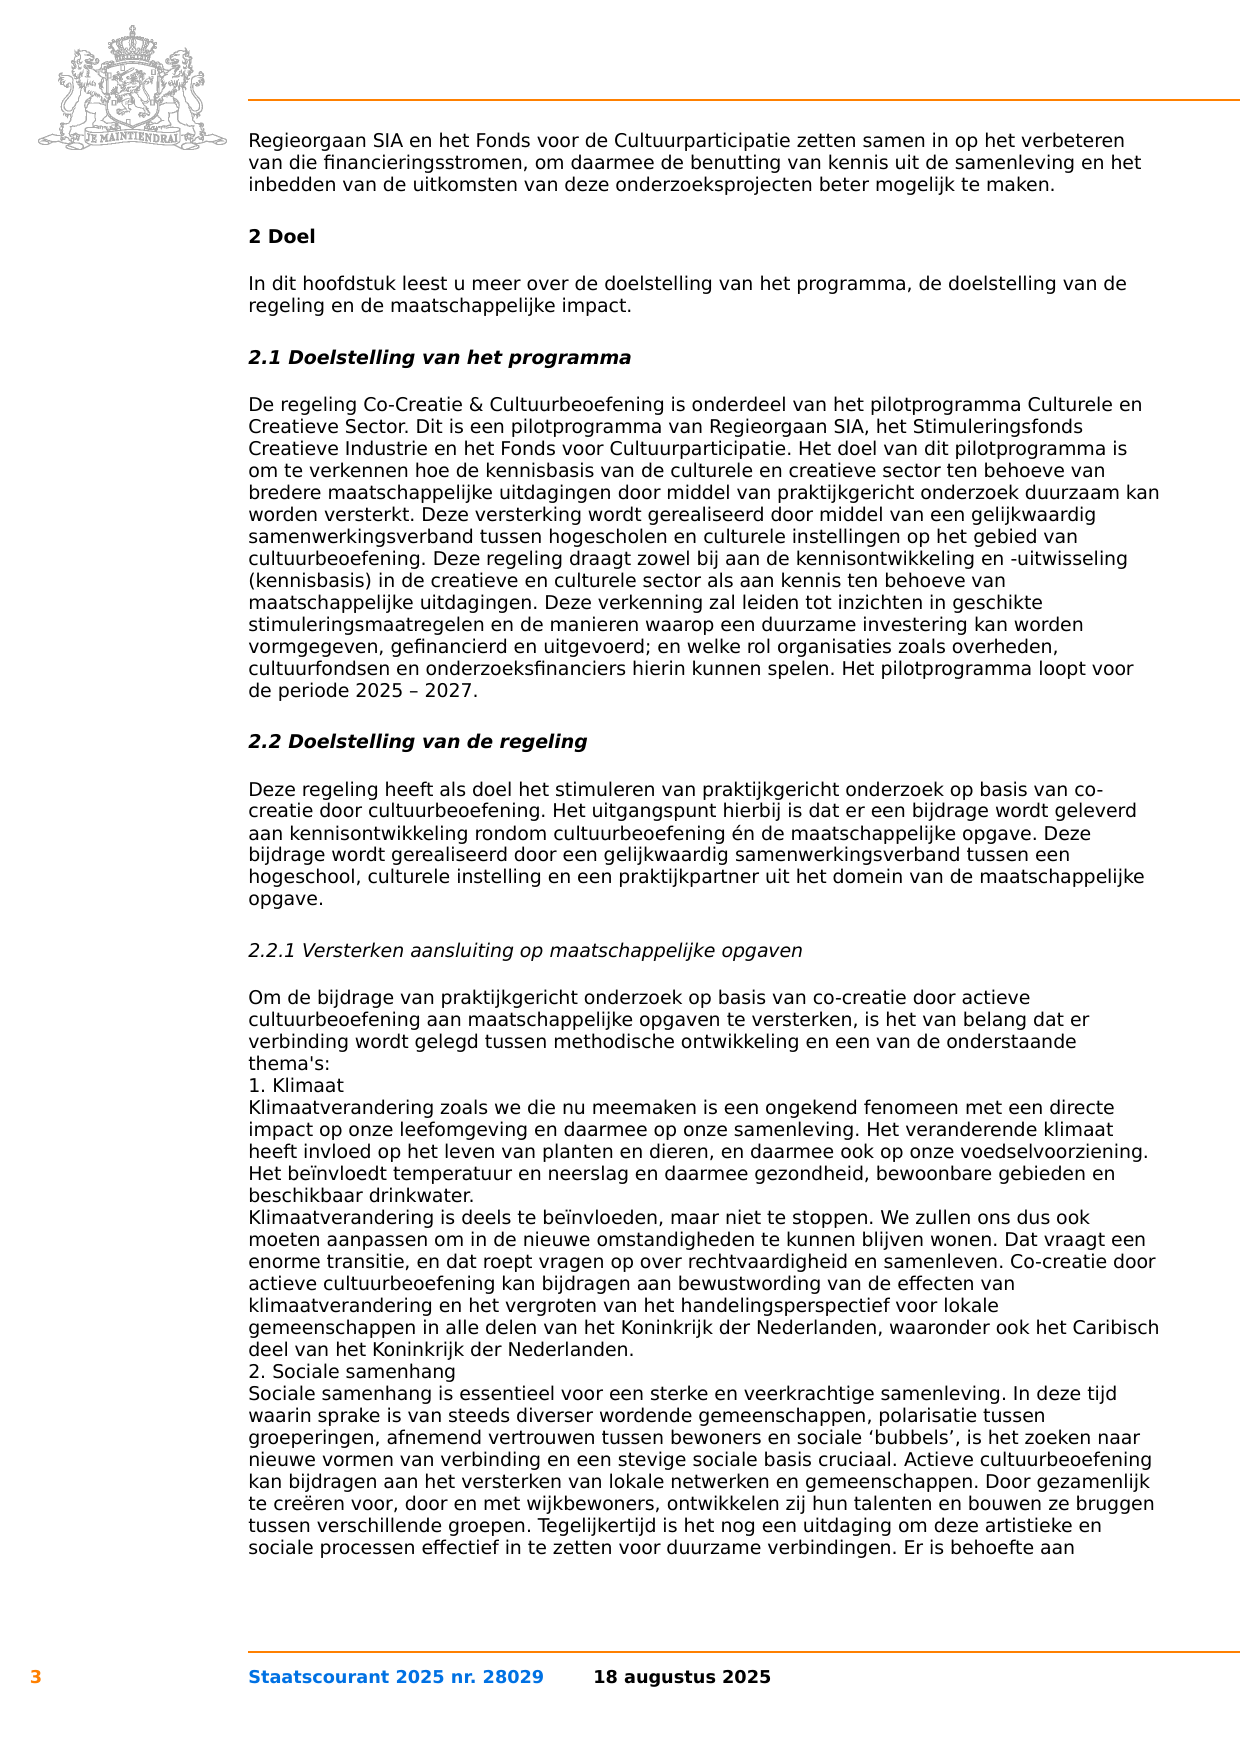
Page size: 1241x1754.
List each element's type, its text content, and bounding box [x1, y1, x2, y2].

text Klimaatverandering zoals we die nu meemaken is een ongekend fenomeen met een directe impact op onze leefomgeving en daarmee op onze samenleving. Het veranderende klimaat heeft invloed op het leven van planten en dieren, en daarmee ook op onze voedselvoorziening. Het beïnvloedt temperatuur en neerslag en daarmee gezondheid, bewoonbare gebieden en beschikbaar drinkwater. [248, 1097, 1163, 1207]
subtitle 2.1 Doelstelling van het programma [248, 347, 1163, 369]
text 2. Sociale samenhang [248, 1361, 1163, 1383]
picture [38, 25, 227, 150]
text Regieorgaan SIA en het Fonds voor de Cultuurparticipatie zetten samen in op het verbeteren van die financieringsstromen, om daarmee de benutting van kennis uit de samenleving en het inbedden van de uitkomsten van deze onderzoeksprojecten beter mogelijk te maken. [248, 130, 1163, 196]
text Deze regeling heeft als doel het stimuleren van praktijkgericht onderzoek op basis van co-creatie door cultuurbeoefening. Het uitgangspunt hierbij is dat er een bijdrage wordt geleverd aan kennisontwikkeling rondom cultuurbeoefening én de maatschappelijke opgave. Deze bijdrage wordt gerealiseerd door een gelijkwaardig samenwerkingsverband tussen een hogeschool, culturele instelling en een praktijkpartner uit het domein van de maatschappelijke opgave. [248, 778, 1163, 910]
subtitle 2 Doel [248, 226, 1163, 248]
text 1. Klimaat [248, 1075, 1163, 1097]
subtitle 2.2 Doelstelling van de regeling [248, 731, 1163, 753]
text In dit hoofdstuk leest u meer over de doelstelling van het programma, de doelstelling van de regeling en de maatschappelijke impact. [248, 273, 1163, 317]
text Klimaatverandering is deels te beïnvloeden, maar niet te stoppen. We zullen ons dus ook moeten aanpassen om in de nieuwe omstandigheden te kunnen blijven wonen. Dat vraagt een enorme transitie, en dat roept vragen op over rechtvaardigheid en samenleven. Co-creatie door actieve cultuurbeoefening kan bijdragen aan bewustwording van de effecten van klimaatverandering en het vergroten van het handelingsperspectief voor lokale gemeenschappen in alle delen van het Koninkrijk der Nederlanden, waaronder ook het Caribisch deel van het Koninkrijk der Nederlanden. [248, 1207, 1163, 1361]
text Sociale samenhang is essentieel voor een sterke en veerkrachtige samenleving. In deze tijd waarin sprake is van steeds diverser wordende gemeenschappen, polarisatie tussen groeperingen, afnemend vertrouwen tussen bewoners en sociale ‘bubbels’, is het zoeken naar nieuwe vormen van verbinding en een stevige sociale basis cruciaal. Actieve cultuurbeoefening kan bijdragen aan het versterken van lokale netwerken en gemeenschappen. Door gezamenlijk te creëren voor, door en met wijkbewoners, ontwikkelen zij hun talenten en bouwen ze bruggen tussen verschillende groepen. Tegelijkertijd is het nog een uitdaging om deze artistieke en sociale processen effectief in te zetten voor duurzame verbindingen. Er is behoefte aan [248, 1383, 1163, 1559]
text Om de bijdrage van praktijkgericht onderzoek op basis van co-creatie door actieve cultuurbeoefening aan maatschappelijke opgaven te versterken, is het van belang dat er verbinding wordt gelegd tussen methodische ontwikkeling en een van de onderstaande thema's: [248, 987, 1163, 1075]
subtitle 2.2.1 Versterken aansluiting op maatschappelijke opgaven [248, 940, 1163, 962]
text De regeling Co-Creatie & Cultuurbeoefening is onderdeel van het pilotprogramma Culturele en Creatieve Sector. Dit is een pilotprogramma van Regieorgaan SIA, het Stimuleringsfonds Creatieve Industrie en het Fonds voor Cultuurparticipatie. Het doel van dit pilotprogramma is om te verkennen hoe de kennisbasis van de culturele en creatieve sector ten behoeve van bredere maatschappelijke uitdagingen door middel van praktijkgericht onderzoek duurzaam kan worden versterkt. Deze versterking wordt gerealiseerd door middel van een gelijkwaardig samenwerkingsverband tussen hogescholen en culturele instellingen op het gebied van cultuurbeoefening. Deze regeling draagt zowel bij aan de kennisontwikkeling en -uitwisseling (kennisbasis) in de creatieve en culturele sector als aan kennis ten behoeve van maatschappelijke uitdagingen. Deze verkenning zal leiden tot inzichten in geschikte stimuleringsmaatregelen en de manieren waarop een duurzame investering kan worden vormgegeven, gefinancierd en uitgevoerd; en welke rol organisaties zoals overheden, cultuurfondsen en onderzoeksfinanciers hierin kunnen spelen. Het pilotprogramma loopt voor de periode 2025 – 2027. [248, 394, 1163, 701]
